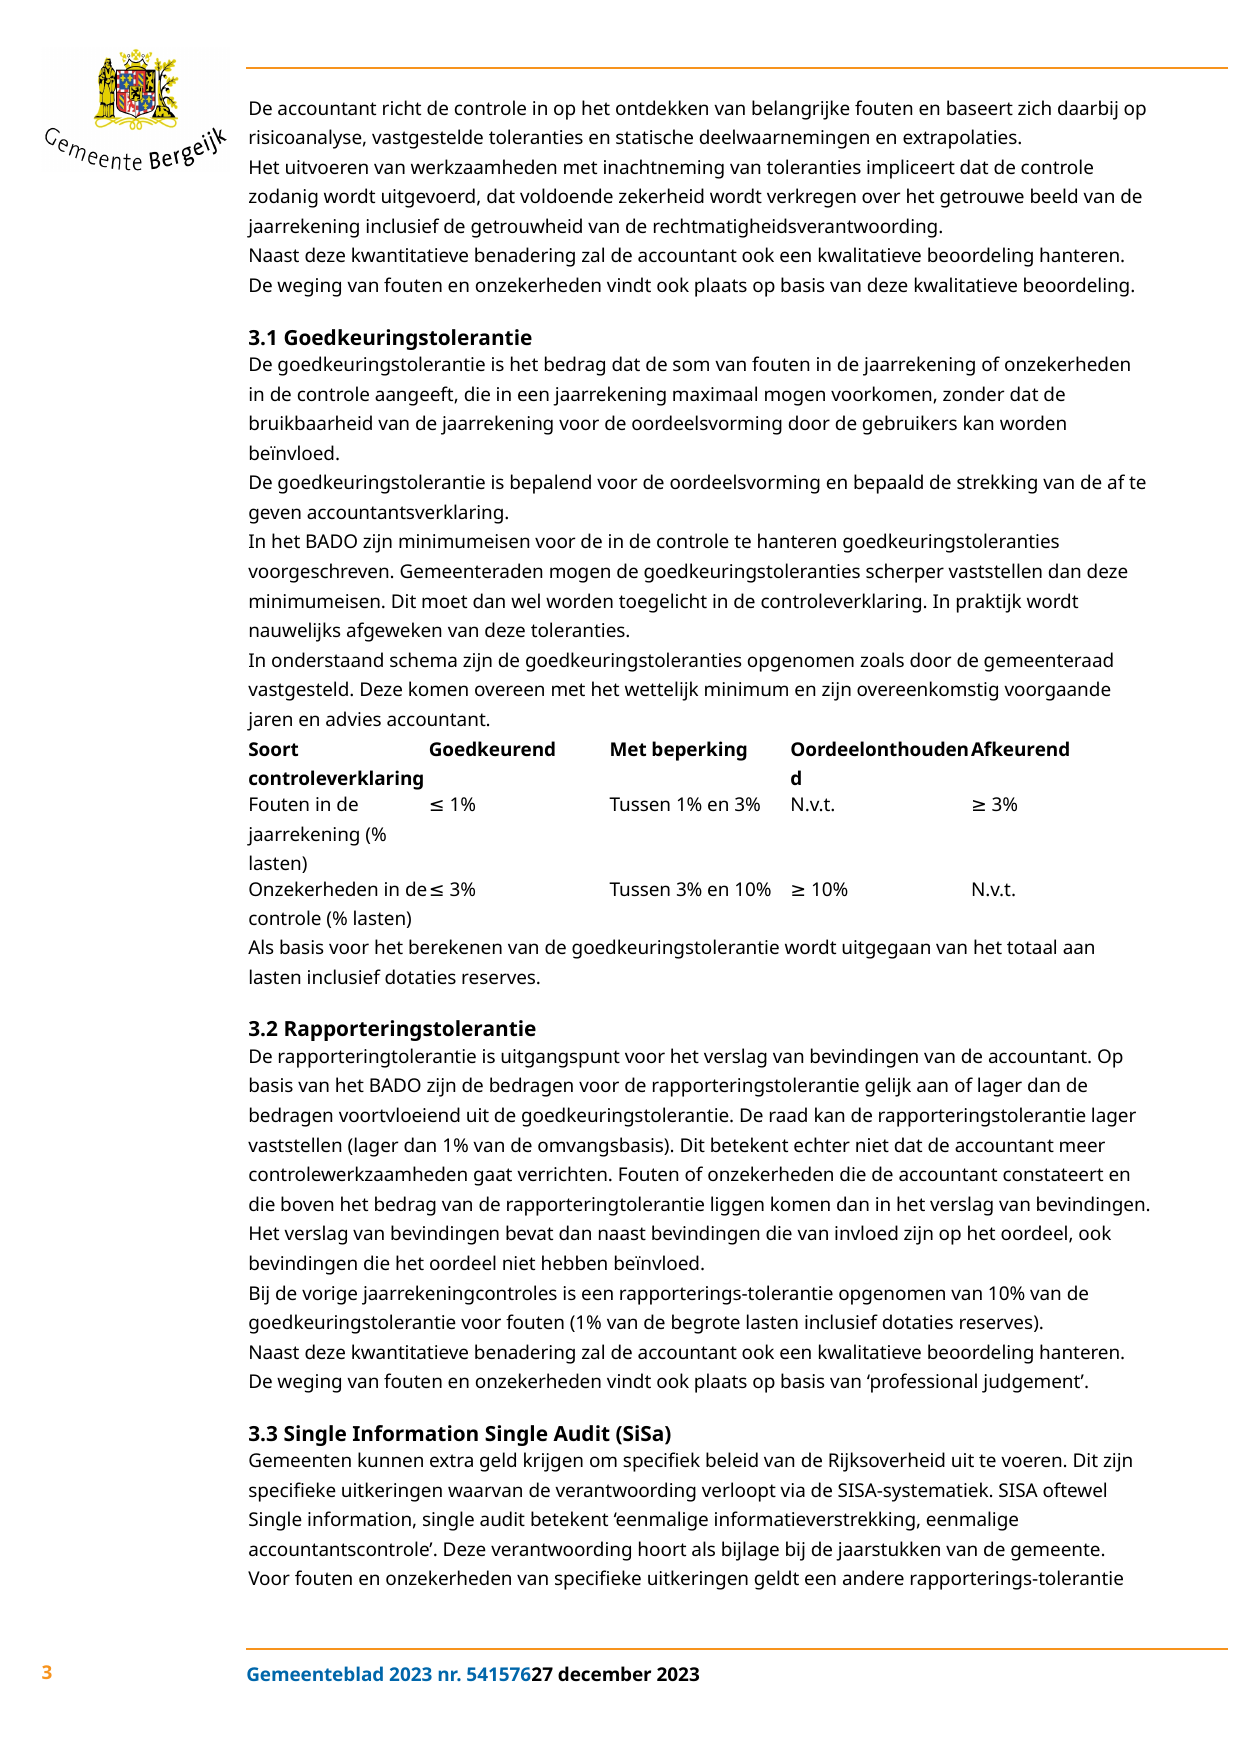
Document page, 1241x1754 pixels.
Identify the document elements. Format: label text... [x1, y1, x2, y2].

text Als basis voor het berekenen van de goedkeuringstolerantie wordt uitgegaan van het totaal aan lasten inclusief dotaties reserves. [248, 934, 1152, 990]
table_cell Tussen 1% en 3% [609, 791, 790, 876]
picture [41, 47, 231, 172]
table_cell ≥ 10% [790, 876, 971, 931]
text Bij de vorige jaarrekeningcontroles is een rapporterings-tolerantie opgenomen van 10% van de goedkeuringstolerantie voor fouten (1% van de begrote lasten inclusief dotaties reserves). [248, 1280, 1152, 1335]
table_cell ≤ 3% [429, 876, 609, 931]
table_header Afkeurend [971, 736, 1152, 791]
text In het BADO zijn minimumeisen voor de in de controle te hanteren goedkeuringstoleranties voorgeschreven. Gemeenteraden mogen de goedkeuringstoleranties scherper vaststellen dan deze minimumeisen. Dit moet dan wel worden toegelicht in de controleverklaring. In praktijk wordt nauwelijks afgeweken van deze toleranties. [248, 529, 1152, 643]
text 3.1 Goedkeuringstolerantie [248, 323, 1152, 351]
text De goedkeuringstolerantie is bepalend voor de oordeelsvorming en bepaald de strekking van de af te geven accountantsverklaring. [248, 469, 1152, 525]
table_cell N.v.t. [971, 876, 1152, 931]
table_cell N.v.t. [790, 791, 971, 876]
table_header Met beperking [609, 736, 790, 791]
table_cell Onzekerheden in de controle (% lasten) [248, 876, 429, 931]
table_header Soort controleverklaring [248, 736, 429, 791]
text 3.3 Single Information Single Audit (SiSa) [248, 1419, 1152, 1447]
text In onderstaand schema zijn de goedkeuringstoleranties opgenomen zoals door de gemeenteraad vastgesteld. Deze komen overeen met het wettelijk minimum en zijn overeenkomstig voorgaande jaren en advies accountant. [248, 647, 1152, 732]
text Naast deze kwantitatieve benadering zal de accountant ook een kwalitatieve beoordeling hanteren. De weging van fouten en onzekerheden vindt ook plaats op basis van deze kwalitatieve beoordeling. [248, 243, 1152, 298]
text Voor fouten en onzekerheden van specifieke uitkeringen geldt een andere rapporterings-tolerantie [248, 1566, 1152, 1591]
text Gemeenten kunnen extra geld krijgen om specifiek beleid van de Rijksoverheid uit te voeren. Dit zijn specifieke uitkeringen waarvan de verantwoording verloopt via de SISA-systematiek. SISA oftewel Single information, single audit betekent ‘eenmalige informatieverstrekking, eenmalige accountantscontrole’. Deze verantwoording hoort als bijlage bij de jaarstukken van de gemeente. [248, 1447, 1152, 1562]
table_cell ≤ 1% [429, 791, 609, 876]
table_header Oordeelonthoudend [790, 736, 971, 791]
text 3.2 Rapporteringstolerantie [248, 1014, 1152, 1043]
text De goedkeuringstolerantie is het bedrag dat de som van fouten in de jaarrekening of onzekerheden in de controle aangeeft, die in een jaarrekening maximaal mogen voorkomen, zonder dat de bruikbaarheid van de jaarrekening voor de oordeelsvorming door de gebruikers kan worden beïnvloed. [248, 351, 1152, 466]
table_header Goedkeurend [429, 736, 609, 791]
table_cell Tussen 3% en 10% [609, 876, 790, 931]
text De rapporteringtolerantie is uitgangspunt voor het verslag van bevindingen van de accountant. Op basis van het BADO zijn de bedragen voor de rapporteringstolerantie gelijk aan of lager dan de bedragen voortvloeiend uit de goedkeuringstolerantie. De raad kan de rapporteringstolerantie lager vaststellen (lager dan 1% van de omvangsbasis). Dit betekent echter niet dat de accountant meer controlewerkzaamheden gaat verrichten. Fouten of onzekerheden die de accountant constateert en die boven het bedrag van de rapporteringtolerantie liggen komen dan in het verslag van bevindingen. Het verslag van bevindingen bevat dan naast bevindingen die van invloed zijn op het oordeel, ook bevindingen die het oordeel niet hebben beïnvloed. [248, 1043, 1152, 1276]
table_cell Fouten in de jaarrekening (% lasten) [248, 791, 429, 876]
text Het uitvoeren van werkzaamheden met inachtneming van toleranties impliceert dat de controle zodanig wordt uitgevoerd, dat voldoende zekerheid wordt verkregen over het getrouwe beeld van de jaarrekening inclusief de getrouwheid van de rechtmatigheidsverantwoording. [248, 154, 1152, 239]
text De accountant richt de controle in op het ontdekken van belangrijke fouten en baseert zich daarbij op risicoanalyse, vastgestelde toleranties en statische deelwaarnemingen en extrapolaties. [248, 95, 1152, 150]
text Naast deze kwantitatieve benadering zal de accountant ook een kwalitatieve beoordeling hanteren. De weging van fouten en onzekerheden vindt ook plaats op basis van ‘professional judgement’. [248, 1339, 1152, 1394]
table_cell ≥ 3% [971, 791, 1152, 876]
